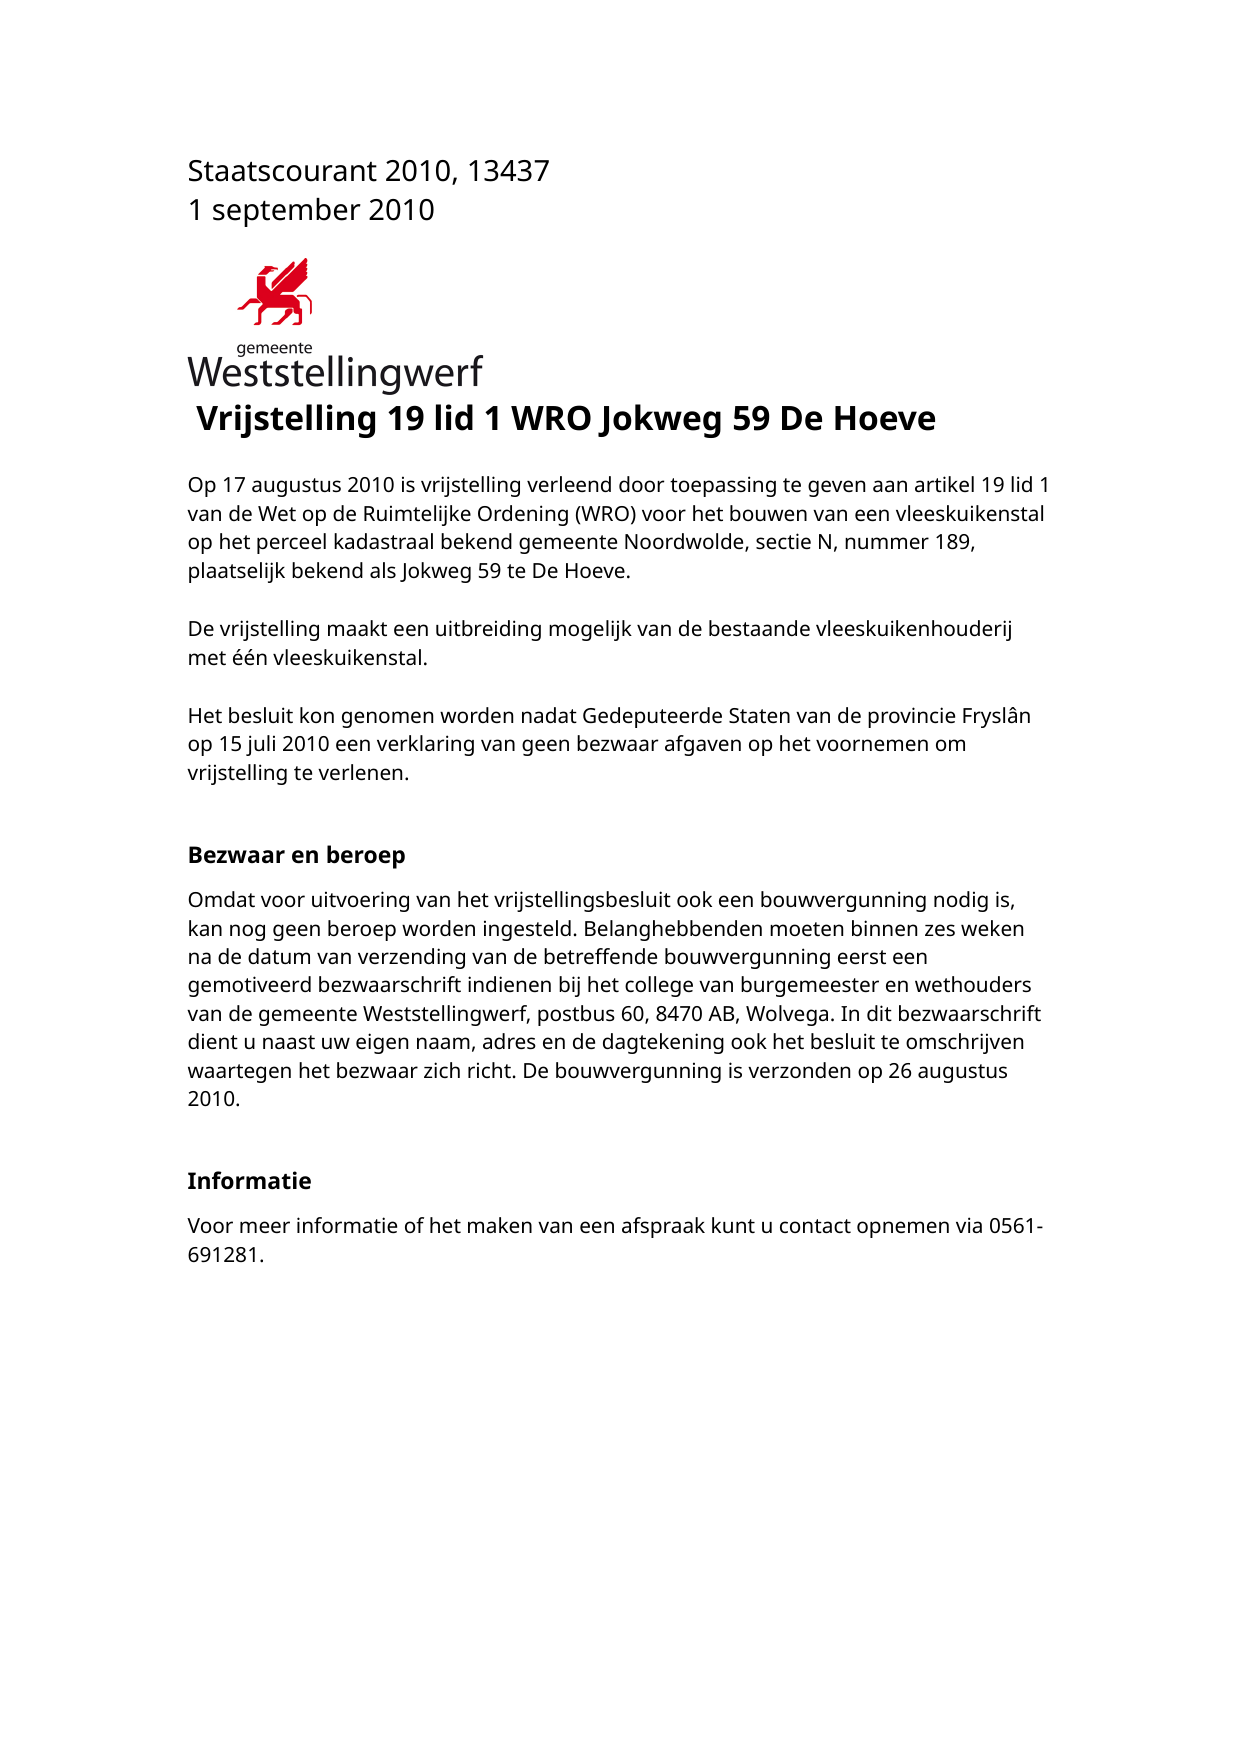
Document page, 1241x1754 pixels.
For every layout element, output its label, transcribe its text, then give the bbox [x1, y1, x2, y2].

text De vrijstelling maakt een uitbreiding mogelijk van de bestaande vleeskuikenhouderij met één vleeskuikenstal. [187, 614, 1053, 671]
text Voor meer informatie of het maken van een afspraak kunt u contact opnemen via 0561-691281. [187, 1211, 1053, 1268]
text 1 september 2010 [187, 190, 1053, 229]
subtitle Vrijstelling 19 lid 1 WRO Jokweg 59 De Hoeve [187, 271, 1053, 441]
subtitle Bezwaar en beroep [187, 839, 1053, 870]
text Staatscourant 2010, 13437 [187, 150, 1053, 190]
subtitle Informatie [187, 1165, 1053, 1196]
text Op 17 augustus 2010 is vrijstelling verleend door toepassing te geven aan artikel 19 lid 1 van de Wet op de Ruimtelijke Ordening (WRO) voor het bouwen van een vleeskuikenstal op het perceel kadastraal bekend gemeente Noordwolde, sectie N, nummer 189, plaatselijk bekend als Jokweg 59 te De Hoeve. [187, 471, 1053, 584]
text Omdat voor uitvoering van het vrijstellingsbesluit ook een bouwvergunning nodig is, kan nog geen beroep worden ingesteld. Belanghebbenden moeten binnen zes weken na de datum van verzending van de betreffende bouwvergunning eerst een gemotiveerd bezwaarschrift indienen bij het college van burgemeester en wethouders van de gemeente Weststellingwerf, postbus 60, 8470 AB, Wolvega. In dit bezwaarschrift dient u naast uw eigen naam, adres en de dagtekening ook het besluit te omschrijven waartegen het bezwaar zich richt. De bouwvergunning is verzonden op 26 augustus 2010. [187, 885, 1053, 1113]
picture [187, 258, 484, 395]
text Het besluit kon genomen worden nadat Gedeputeerde Staten van de provincie Fryslân op 15 juli 2010 een verklaring van geen bezwaar afgaven op het voornemen om vrijstelling te verlenen. [187, 701, 1053, 786]
